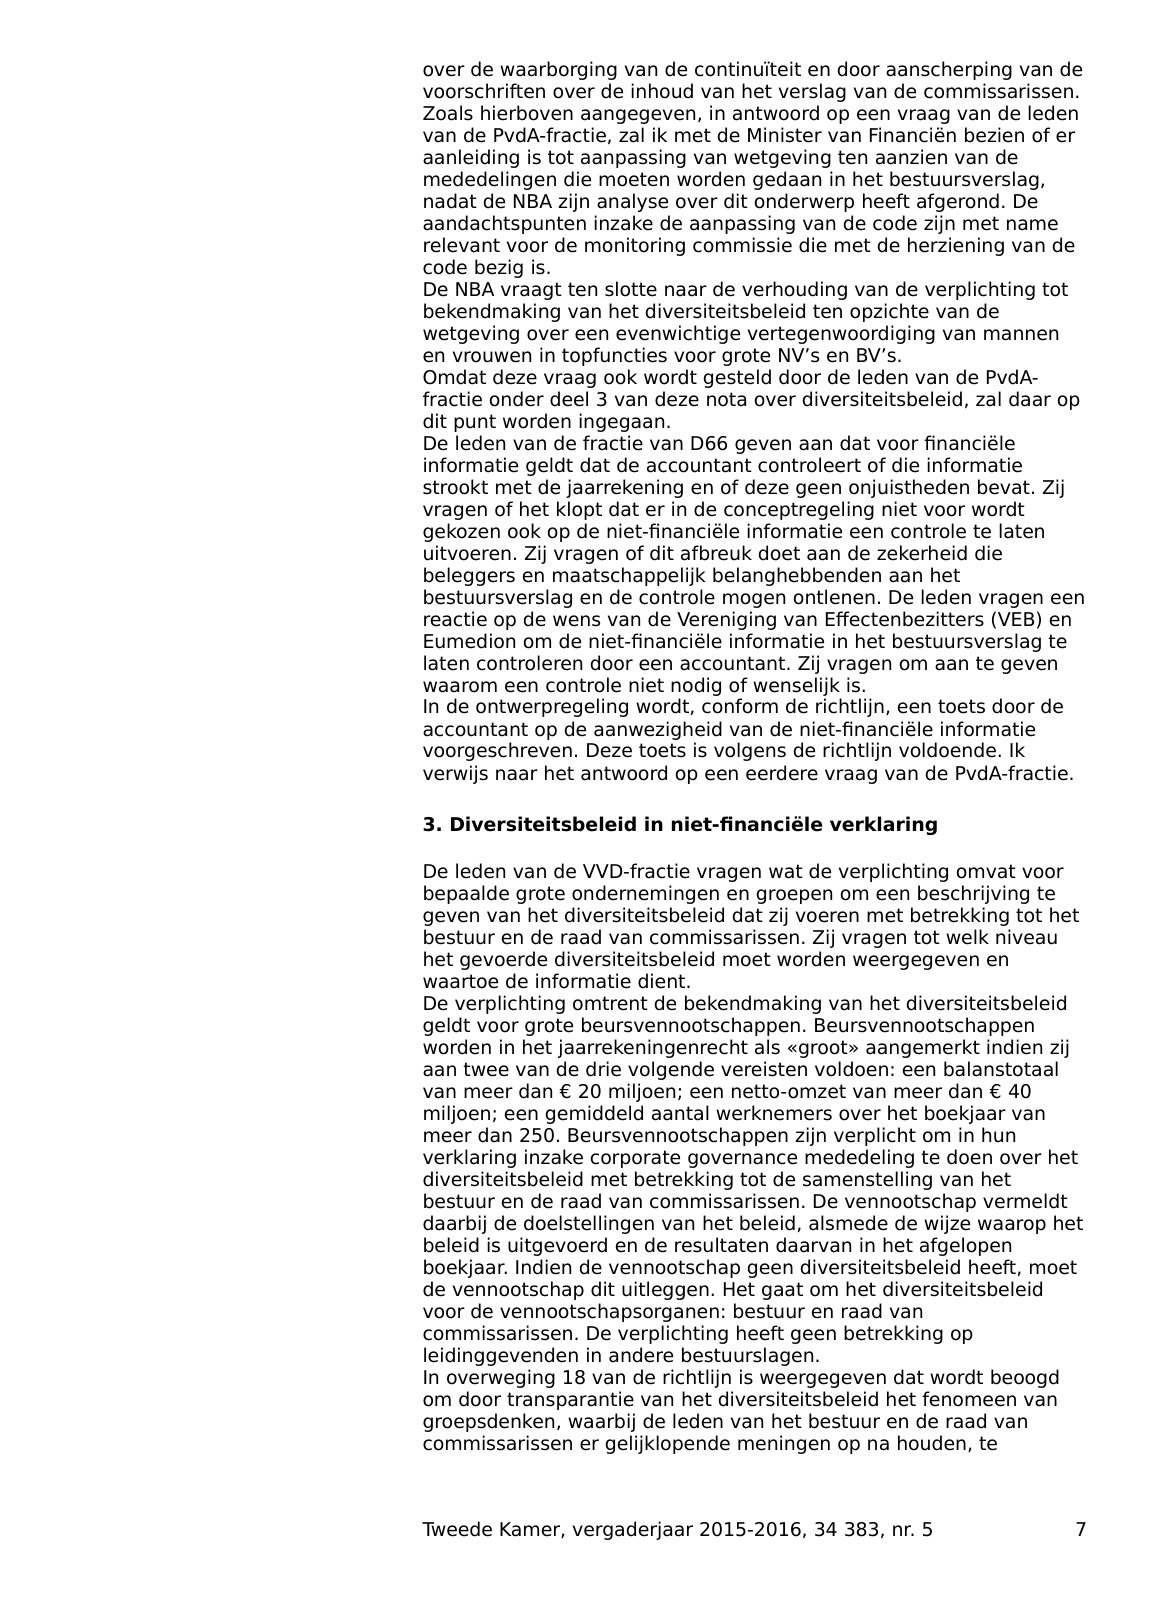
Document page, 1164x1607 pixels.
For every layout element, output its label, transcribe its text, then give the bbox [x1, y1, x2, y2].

text De leden van de VVD-fractie vragen wat de verplichting omvat voor bepaalde grote ondernemingen en groepen om een beschrijving te geven van het diversiteitsbeleid dat zij voeren met betrekking tot het bestuur en de raad van commissarissen. Zij vragen tot welk niveau het gevoerde diversiteitsbeleid moet worden weergegeven en waartoe de informatie dient. [422, 861, 1087, 993]
text over de waarborging van de continuïteit en door aanscherping van de voorschriften over de inhoud van het verslag van de commissarissen. Zoals hierboven aangegeven, in antwoord op een vraag van de leden van de PvdA-fractie, zal ik met de Minister van Financiën bezien of er aanleiding is tot aanpassing van wetgeving ten aanzien van de mededelingen die moeten worden gedaan in het bestuursverslag, nadat de NBA zijn analyse over dit onderwerp heeft afgerond. De aandachtspunten inzake de aanpassing van de code zijn met name relevant voor de monitoring commissie die met de herziening van de code bezig is. [422, 59, 1087, 279]
text De verplichting omtrent de bekendmaking van het diversiteitsbeleid geldt voor grote beursvennootschappen. Beursvennootschappen worden in het jaarrekeningenrecht als «groot» aangemerkt indien zij aan twee van de drie volgende vereisten voldoen: een balanstotaal van meer dan € 20 miljoen; een netto-omzet van meer dan € 40 miljoen; een gemiddeld aantal werknemers over het boekjaar van meer dan 250. Beursvennootschappen zijn verplicht om in hun verklaring inzake corporate governance mededeling te doen over het diversiteitsbeleid met betrekking tot de samenstelling van het bestuur en de raad van commissarissen. De vennootschap vermeldt daarbij de doelstellingen van het beleid, alsmede de wijze waarop het beleid is uitgevoerd en de resultaten daarvan in het afgelopen boekjaar. Indien de vennootschap geen diversiteitsbeleid heeft, moet de vennootschap dit uitleggen. Het gaat om het diversiteitsbeleid voor de vennootschapsorganen: bestuur en raad van commissarissen. De verplichting heeft geen betrekking op leidinggevenden in andere bestuurslagen. [422, 993, 1087, 1367]
text In overweging 18 van de richtlijn is weergegeven dat wordt beoogd om door transparantie van het diversiteitsbeleid het fenomeen van groepsdenken, waarbij de leden van het bestuur en de raad van commissarissen er gelijklopende meningen op na houden, te [422, 1367, 1087, 1455]
text De NBA vraagt ten slotte naar de verhouding van de verplichting tot bekendmaking van het diversiteitsbeleid ten opzichte van de wetgeving over een evenwichtige vertegenwoordiging van mannen en vrouwen in topfuncties voor grote NV’s en BV’s. [422, 279, 1087, 367]
text De leden van de fractie van D66 geven aan dat voor financiële informatie geldt dat de accountant controleert of die informatie strookt met de jaarrekening en of deze geen onjuistheden bevat. Zij vragen of het klopt dat er in de conceptregeling niet voor wordt gekozen ook op de niet-financiële informatie een controle te laten uitvoeren. Zij vragen of dit afbreuk doet aan de zekerheid die beleggers en maatschappelijk belanghebbenden aan het bestuursverslag en de controle mogen ontlenen. De leden vragen een reactie op de wens van de Vereniging van Effectenbezitters (VEB) en Eumedion om de niet-financiële informatie in het bestuursverslag te laten controleren door een accountant. Zij vragen om aan te geven waarom een controle niet nodig of wenselijk is. [422, 433, 1087, 696]
text In de ontwerpregeling wordt, conform de richtlijn, een toets door de accountant op de aanwezigheid van de niet-financiële informatie voorgeschreven. Deze toets is volgens de richtlijn voldoende. Ik verwijs naar het antwoord op een eerdere vraag van de PvdA-fractie. [422, 696, 1087, 784]
text Omdat deze vraag ook wordt gesteld door de leden van de PvdA-fractie onder deel 3 van deze nota over diversiteitsbeleid, zal daar op dit punt worden ingegaan. [422, 367, 1087, 433]
subtitle 3. Diversiteitsbeleid in niet-financiële verklaring [422, 814, 1087, 836]
